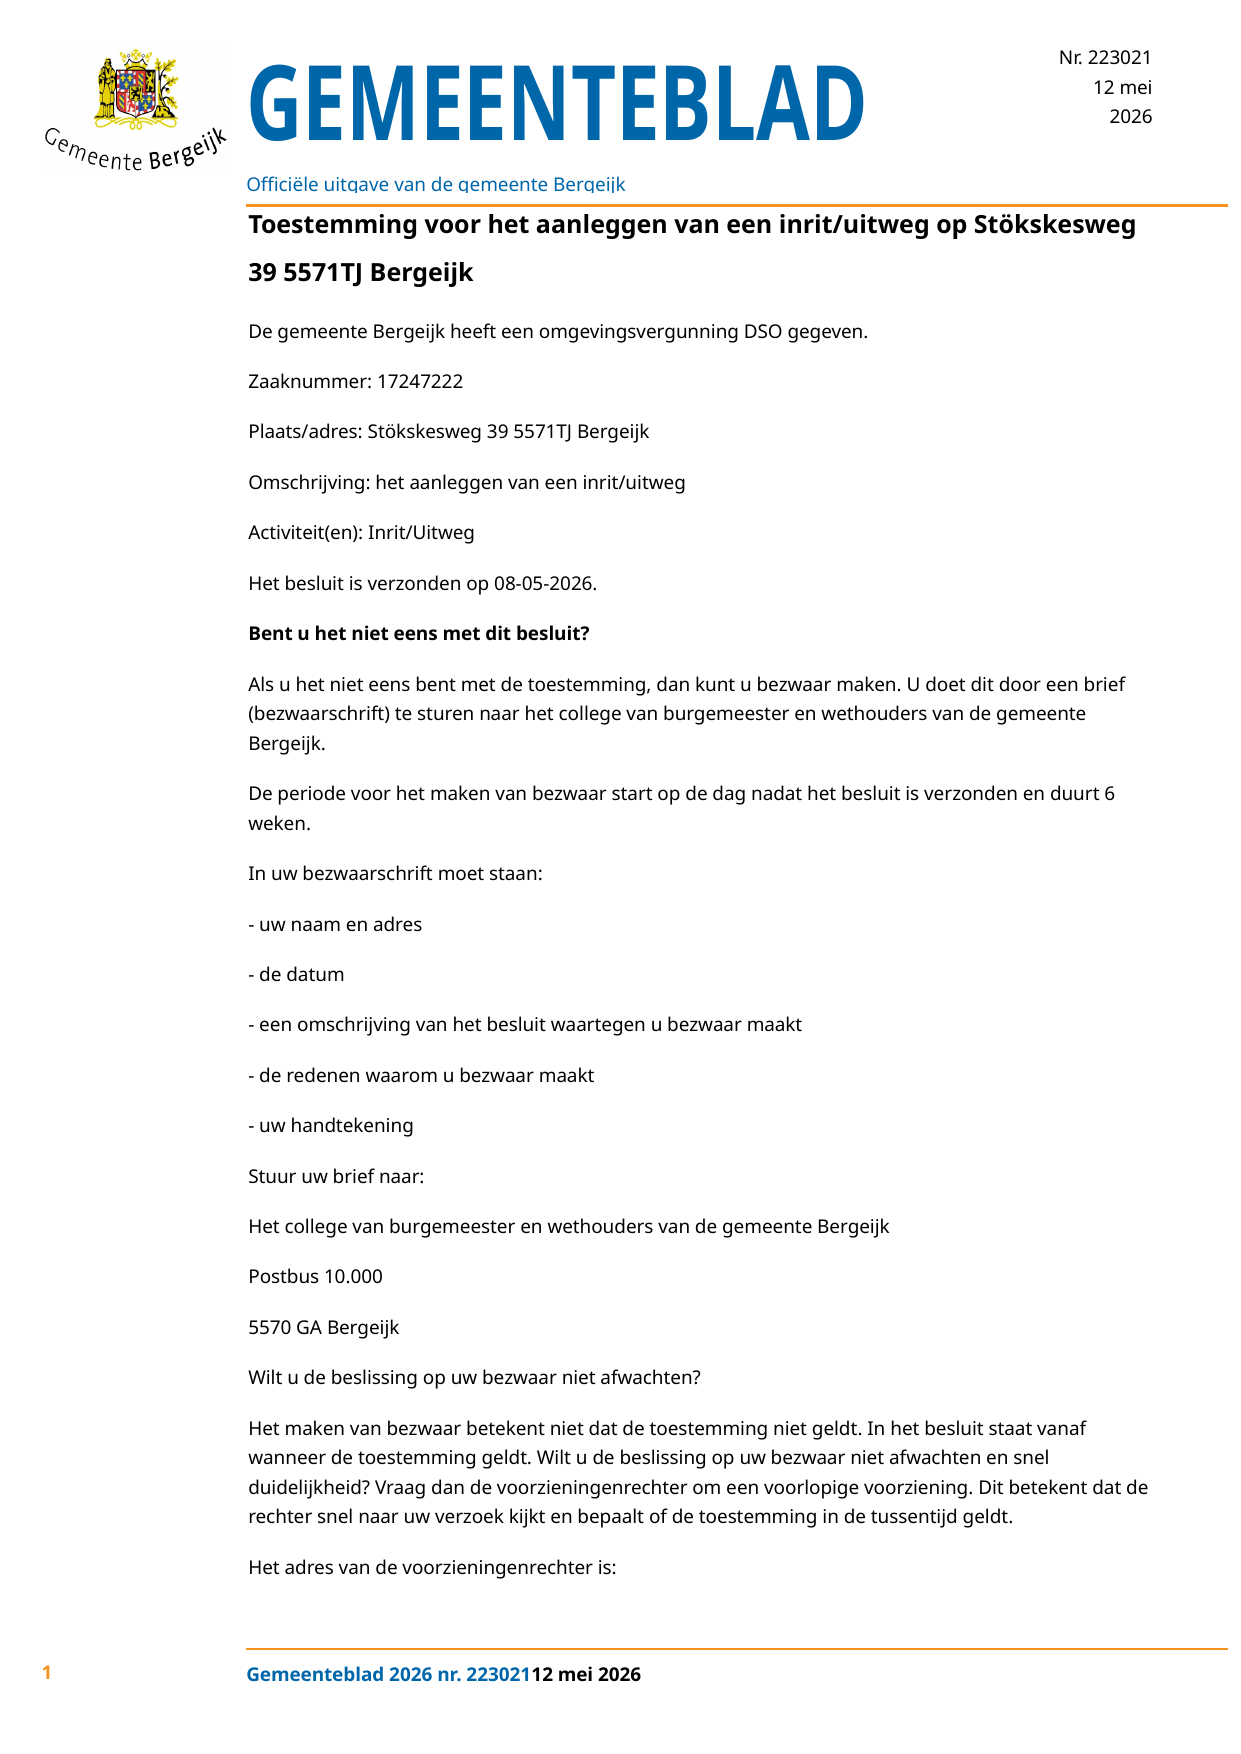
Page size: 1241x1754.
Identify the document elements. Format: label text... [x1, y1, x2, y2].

text Activiteit(en): Inrit/Uitweg [248, 519, 1152, 545]
text Omschrijving: het aanleggen van een inrit/uitweg [248, 469, 1152, 495]
text Het maken van bezwaar betekent niet dat de toestemming niet geldt. In het besluit staat vanaf wanneer de toestemming geldt. Wilt u de beslissing op uw bezwaar niet afwachten en snel duidelijkheid? Vraag dan de voorzieningenrechter om een voorlopige voorziening. Dit betekent dat de rechter snel naar uw verzoek kijkt en bepaalt of de toestemming in de tussentijd geldt. [248, 1415, 1152, 1529]
text Wilt u de beslissing op uw bezwaar niet afwachten? [248, 1364, 1152, 1390]
text Toestemming voor het aanleggen van een inrit/uitweg op Stökskesweg 39 5571TJ Bergeijk [248, 207, 1152, 288]
text De periode voor het maken van bezwaar start op de dag nadat het besluit is verzonden en duurt 6 weken. [248, 780, 1152, 836]
text Als u het niet eens bent met de toestemming, dan kunt u bezwaar maken. U doet dit door een brief (bezwaarschrift) te sturen naar het college van burgemeester en wethouders van de gemeente Bergeijk. [248, 671, 1152, 756]
text - de datum [248, 961, 1152, 987]
text Het adres van de voorzieningenrechter is: [248, 1554, 1152, 1580]
picture [41, 47, 231, 172]
text 5570 GA Bergeijk [248, 1314, 1152, 1340]
text De gemeente Bergeijk heeft een omgevingsvergunning DSO gegeven. [248, 318, 1152, 344]
text Plaats/adres: Stökskesweg 39 5571TJ Bergeijk [248, 419, 1152, 444]
text Het besluit is verzonden op 08-05-2026. [248, 570, 1152, 596]
text Stuur uw brief naar: [248, 1163, 1152, 1189]
text Bent u het niet eens met dit besluit? [248, 620, 1152, 646]
text - een omschrijving van het besluit waartegen u bezwaar maakt [248, 1012, 1152, 1037]
text Het college van burgemeester en wethouders van de gemeente Bergeijk [248, 1213, 1152, 1239]
text - uw handtekening [248, 1112, 1152, 1138]
text In uw bezwaarschrift moet staan: [248, 860, 1152, 886]
text Zaaknummer: 17247222 [248, 368, 1152, 394]
text - de redenen waarom u bezwaar maakt [248, 1062, 1152, 1088]
text - uw naam en adres [248, 911, 1152, 937]
text Postbus 10.000 [248, 1264, 1152, 1289]
